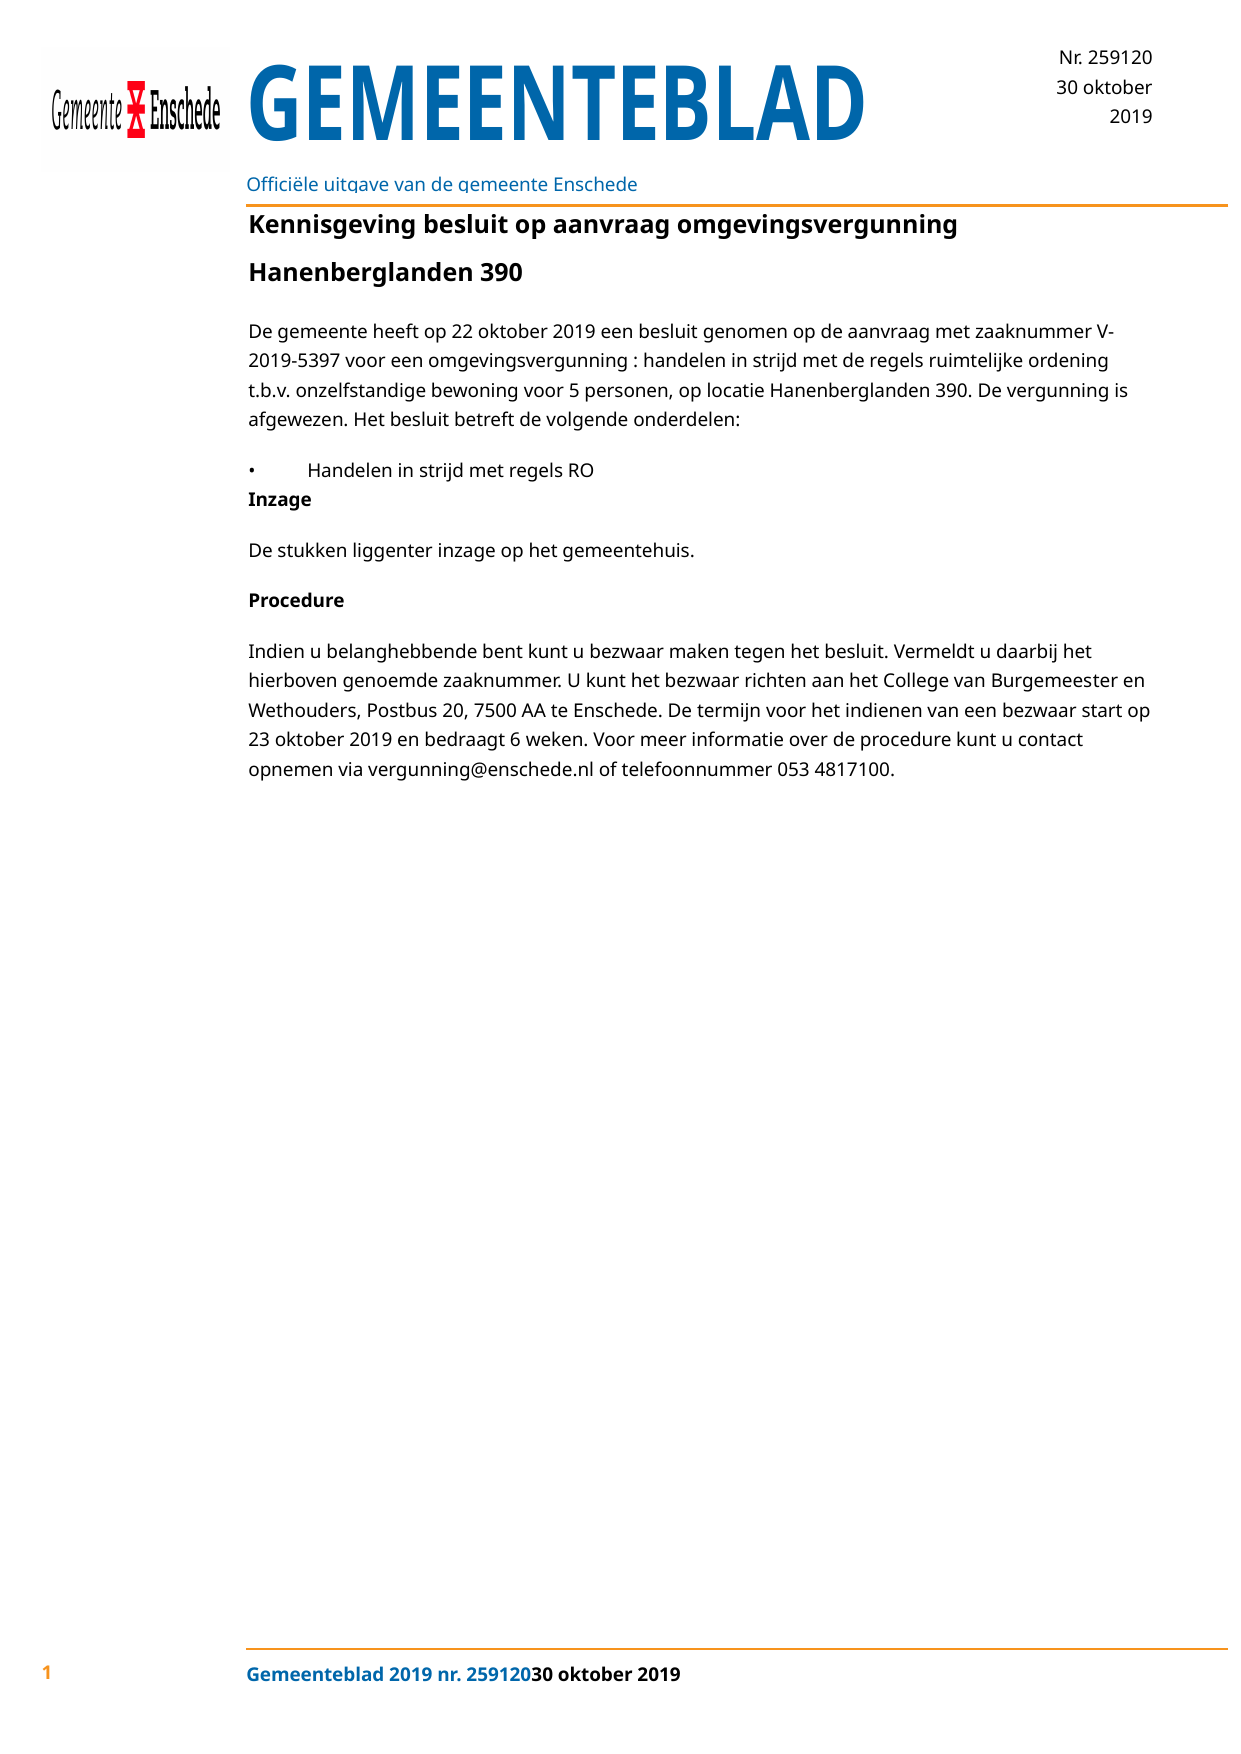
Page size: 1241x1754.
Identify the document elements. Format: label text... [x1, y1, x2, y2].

text De gemeente heeft op 22 oktober 2019 een besluit genomen op de aanvraag met zaaknummer V-2019-5397 voor een omgevingsvergunning : handelen in strijd met de regels ruimtelijke ordening t.b.v. onzelfstandige bewoning voor 5 personen, op locatie Hanenberglanden 390. De vergunning is afgewezen. Het besluit betreft de volgende onderdelen: [248, 318, 1152, 432]
text Procedure [248, 587, 1152, 613]
picture [41, 47, 231, 172]
text Inzage [248, 487, 1152, 512]
text Indien u belanghebbende bent kunt u bezwaar maken tegen het besluit. Vermeldt u daarbij het hierboven genoemde zaaknummer. U kunt het bezwaar richten aan het College van Burgemees­ter en Wethouders, Postbus 20, 7500 AA te Enschede. De termijn voor het indienen van een bezwaar start op 23 oktober 2019 en bedraagt 6 weken. Voor meer informatie over de procedure kunt u contact opnemen via vergunning@enschede.nl of telefoonnummer 053 4817100. [248, 638, 1152, 782]
text De stukken liggenter inzage op het gemeentehuis. [248, 537, 1152, 563]
list Handelen in strijd met regels RO [248, 457, 1152, 483]
text Kennisgeving besluit op aanvraag omgevingsvergunning Hanenberglanden 390 [248, 207, 1152, 288]
